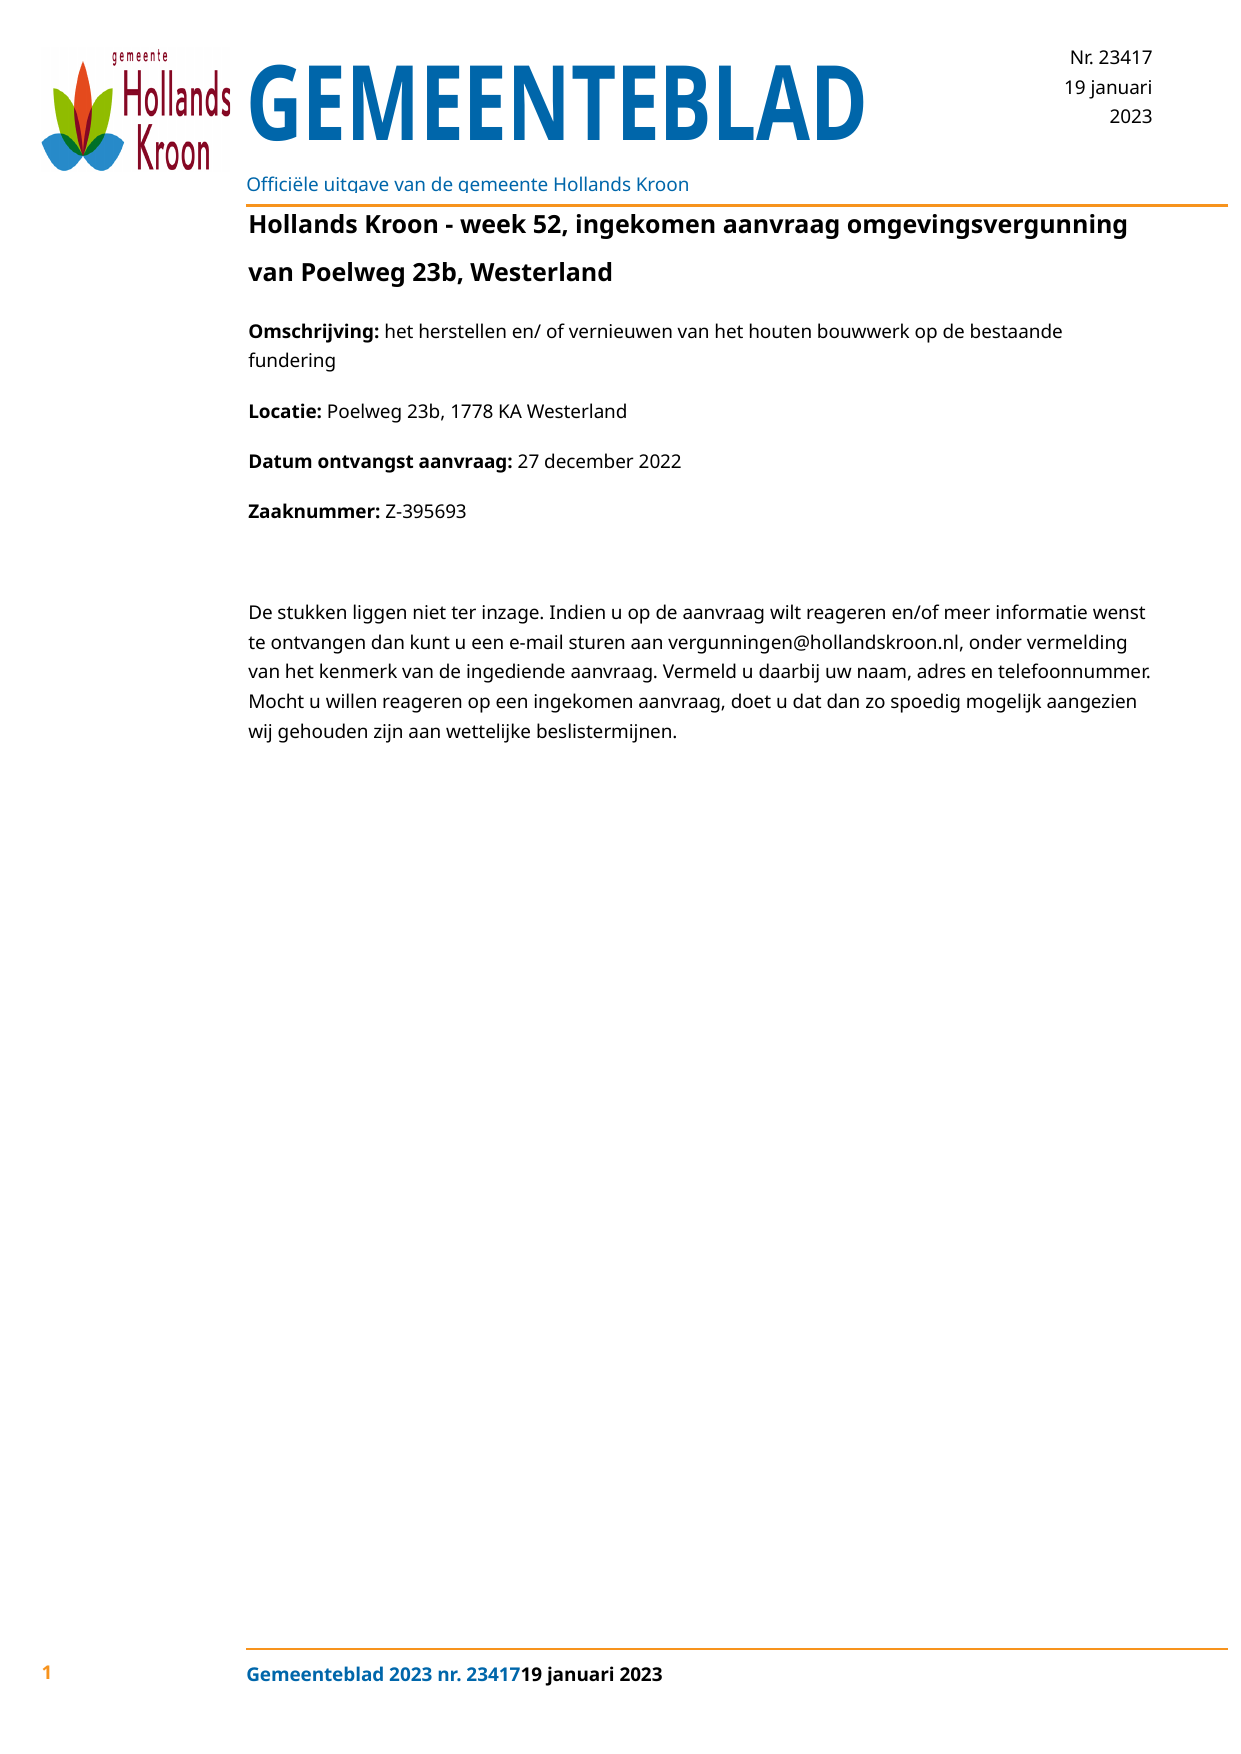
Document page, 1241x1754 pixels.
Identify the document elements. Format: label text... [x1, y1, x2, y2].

text Zaaknummer: Z-395693 [248, 499, 1152, 524]
text Hollands Kroon - week 52, ingekomen aanvraag omgevingsvergunning van Poelweg 23b, Westerland [248, 207, 1152, 288]
picture [41, 47, 231, 172]
text Omschrijving: het herstelle­n en/ of vernieuwe­n van het houten bouwwerk op de bestaande fundering [248, 318, 1152, 373]
text Locatie: Poelweg 23b, 1778 KA Westerland [248, 398, 1152, 424]
text De stukken liggen niet ter inzage. Indien u op de aanvraag wilt reageren en/of meer informatie wenst te ontvangen dan kunt u een e-mail sturen aan vergunningen@hollandskroon.nl, onder vermelding van het kenmerk van de ingediende aanvraag. Vermeld u daarbij uw naam, adres en telefoonnummer. Mocht u willen reageren op een ingekomen aanvraag, doet u dat dan zo spoedig mogelijk aangezien wij gehouden zijn aan wettelijke beslistermijnen. [248, 599, 1152, 744]
text Datum ontvangst aanvraag: 27 december 2022 [248, 448, 1152, 474]
